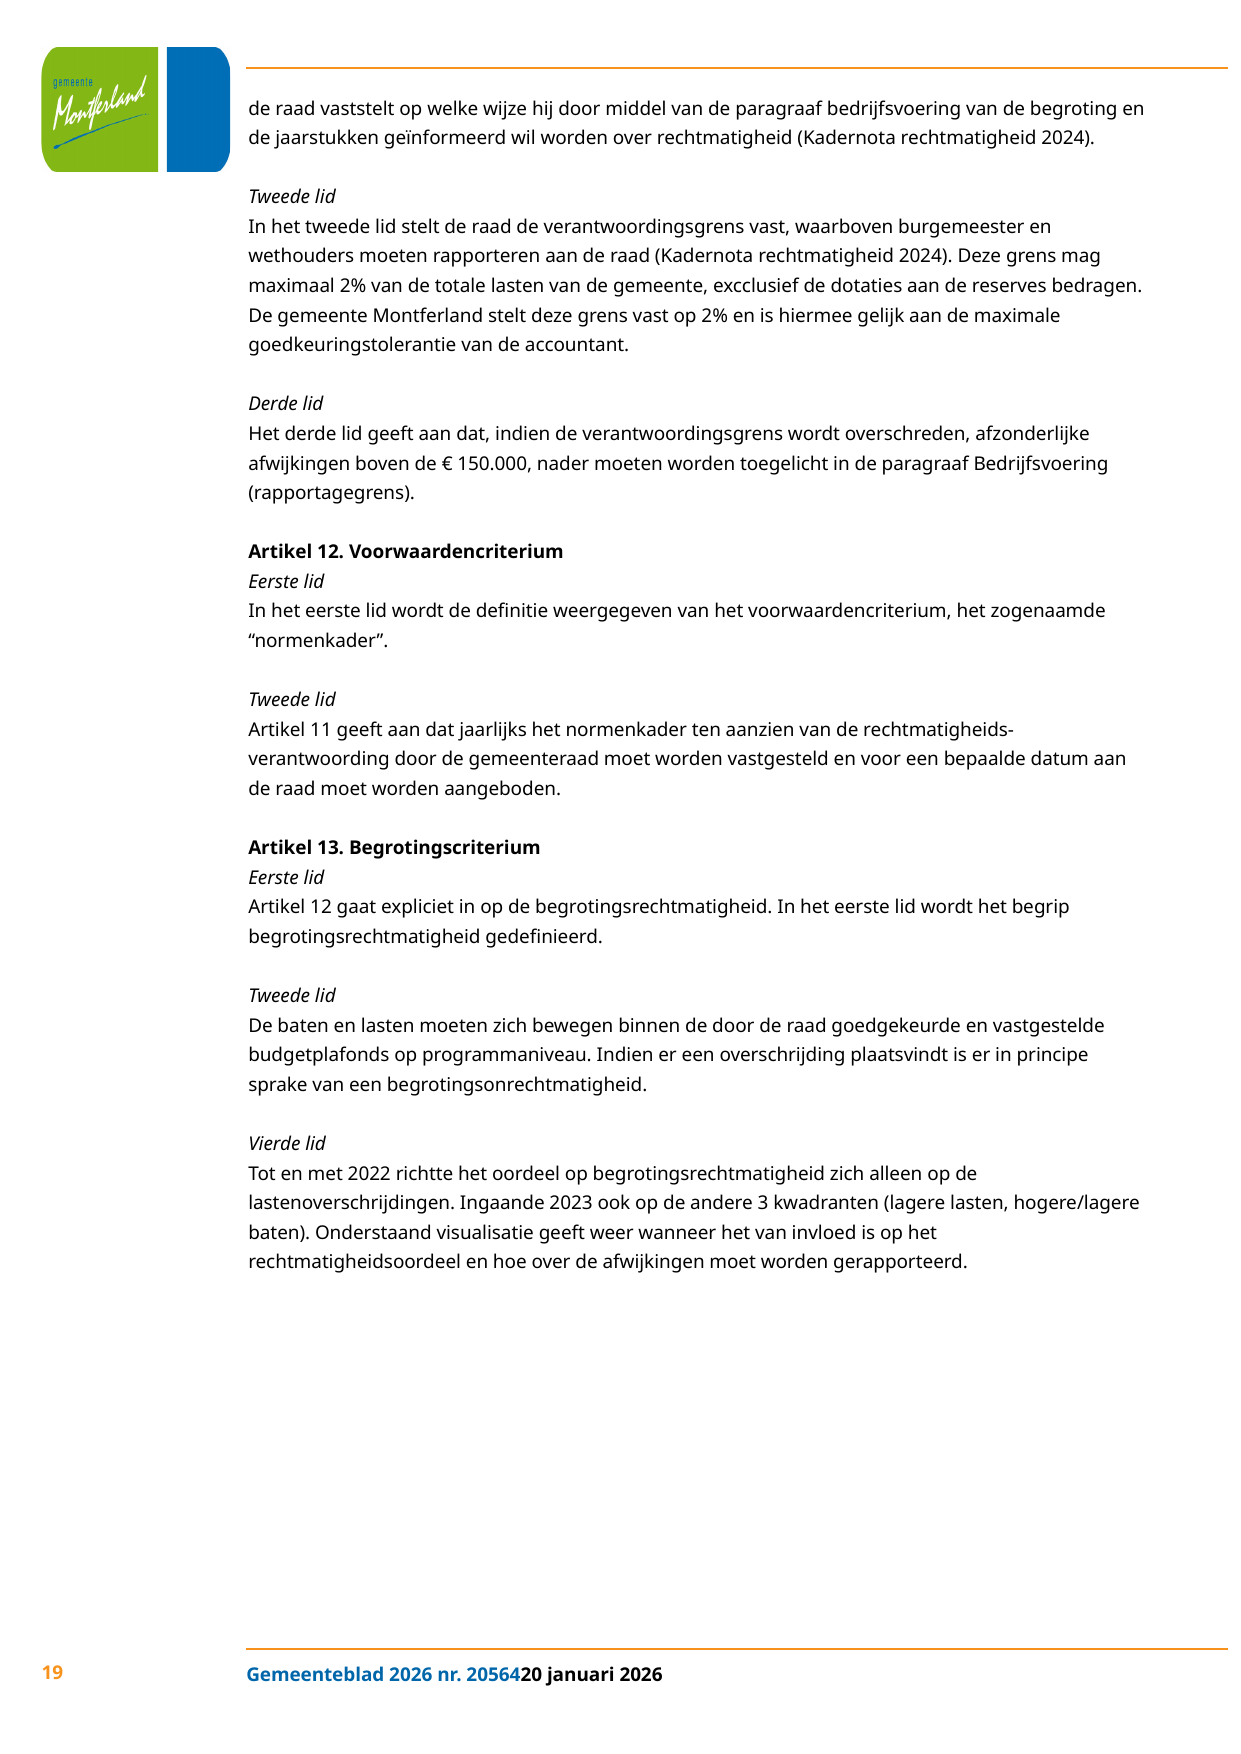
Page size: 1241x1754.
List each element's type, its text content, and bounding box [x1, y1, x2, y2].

text Eerste lid [248, 864, 1152, 890]
text Artikel 12 gaat expliciet in op de begrotingsrechtmatigheid. In het eerste lid wordt het begrip begrotingsrechtmatigheid gedefinieerd. [248, 893, 1152, 949]
text Artikel 12. Voorwaardencriterium [248, 538, 1152, 564]
text Eerste lid [248, 568, 1152, 594]
text In het eerste lid wordt de definitie weergegeven van het voorwaardencriterium, het zogenaamde “normenkader”. [248, 598, 1152, 653]
text Artikel 13. Begrotingscriterium [248, 834, 1152, 860]
text Tweede lid [248, 183, 1152, 209]
text de raad vaststelt op welke wijze hij door middel van de paragraaf bedrijfsvoering van de begroting en de jaarstukken geïnformeerd wil worden over rechtmatigheid (Kadernota rechtmatigheid 2024). [248, 95, 1152, 150]
text Het derde lid geeft aan dat, indien de verantwoordingsgrens wordt overschreden, afzonderlijke afwijkingen boven de € 150.000, nader moeten worden toegelicht in de paragraaf Bedrijfsvoering (rapportagegrens). [248, 420, 1152, 505]
text Artikel 11 geeft aan dat jaarlijks het normenkader ten aanzien van de rechtmatigheids-verantwoording door de gemeenteraad moet worden vastgesteld en voor een bepaalde datum aan de raad moet worden aangeboden. [248, 716, 1152, 801]
text De baten en lasten moeten zich bewegen binnen de door de raad goedgekeurde en vastgestelde budgetplafonds op programmaniveau. Indien er een overschrijding plaatsvindt is er in principe sprake van een begrotingsonrechtmatigheid. [248, 1012, 1152, 1097]
picture [41, 47, 231, 172]
text Tweede lid [248, 982, 1152, 1008]
text Tot en met 2022 richtte het oordeel op begrotingsrechtmatigheid zich alleen op de lastenoverschrijdingen. Ingaande 2023 ook op de andere 3 kwadranten (lagere lasten, hogere/lagere baten). Onderstaand visualisatie geeft weer wanneer het van invloed is op het rechtmatigheidsoordeel en hoe over de afwijkingen moet worden gerapporteerd. [248, 1160, 1152, 1274]
text In het tweede lid stelt de raad de verantwoordingsgrens vast, waarboven burgemeester en wethouders moeten rapporteren aan de raad (Kadernota rechtmatigheid 2024). Deze grens mag maximaal 2% van de totale lasten van de gemeente, excclusief de dotaties aan de reserves bedragen. De gemeente Montferland stelt deze grens vast op 2% en is hiermee gelijk aan de maximale goedkeuringstolerantie van de accountant. [248, 213, 1152, 357]
text Tweede lid [248, 686, 1152, 712]
text Derde lid [248, 391, 1152, 416]
text Vierde lid [248, 1130, 1152, 1156]
